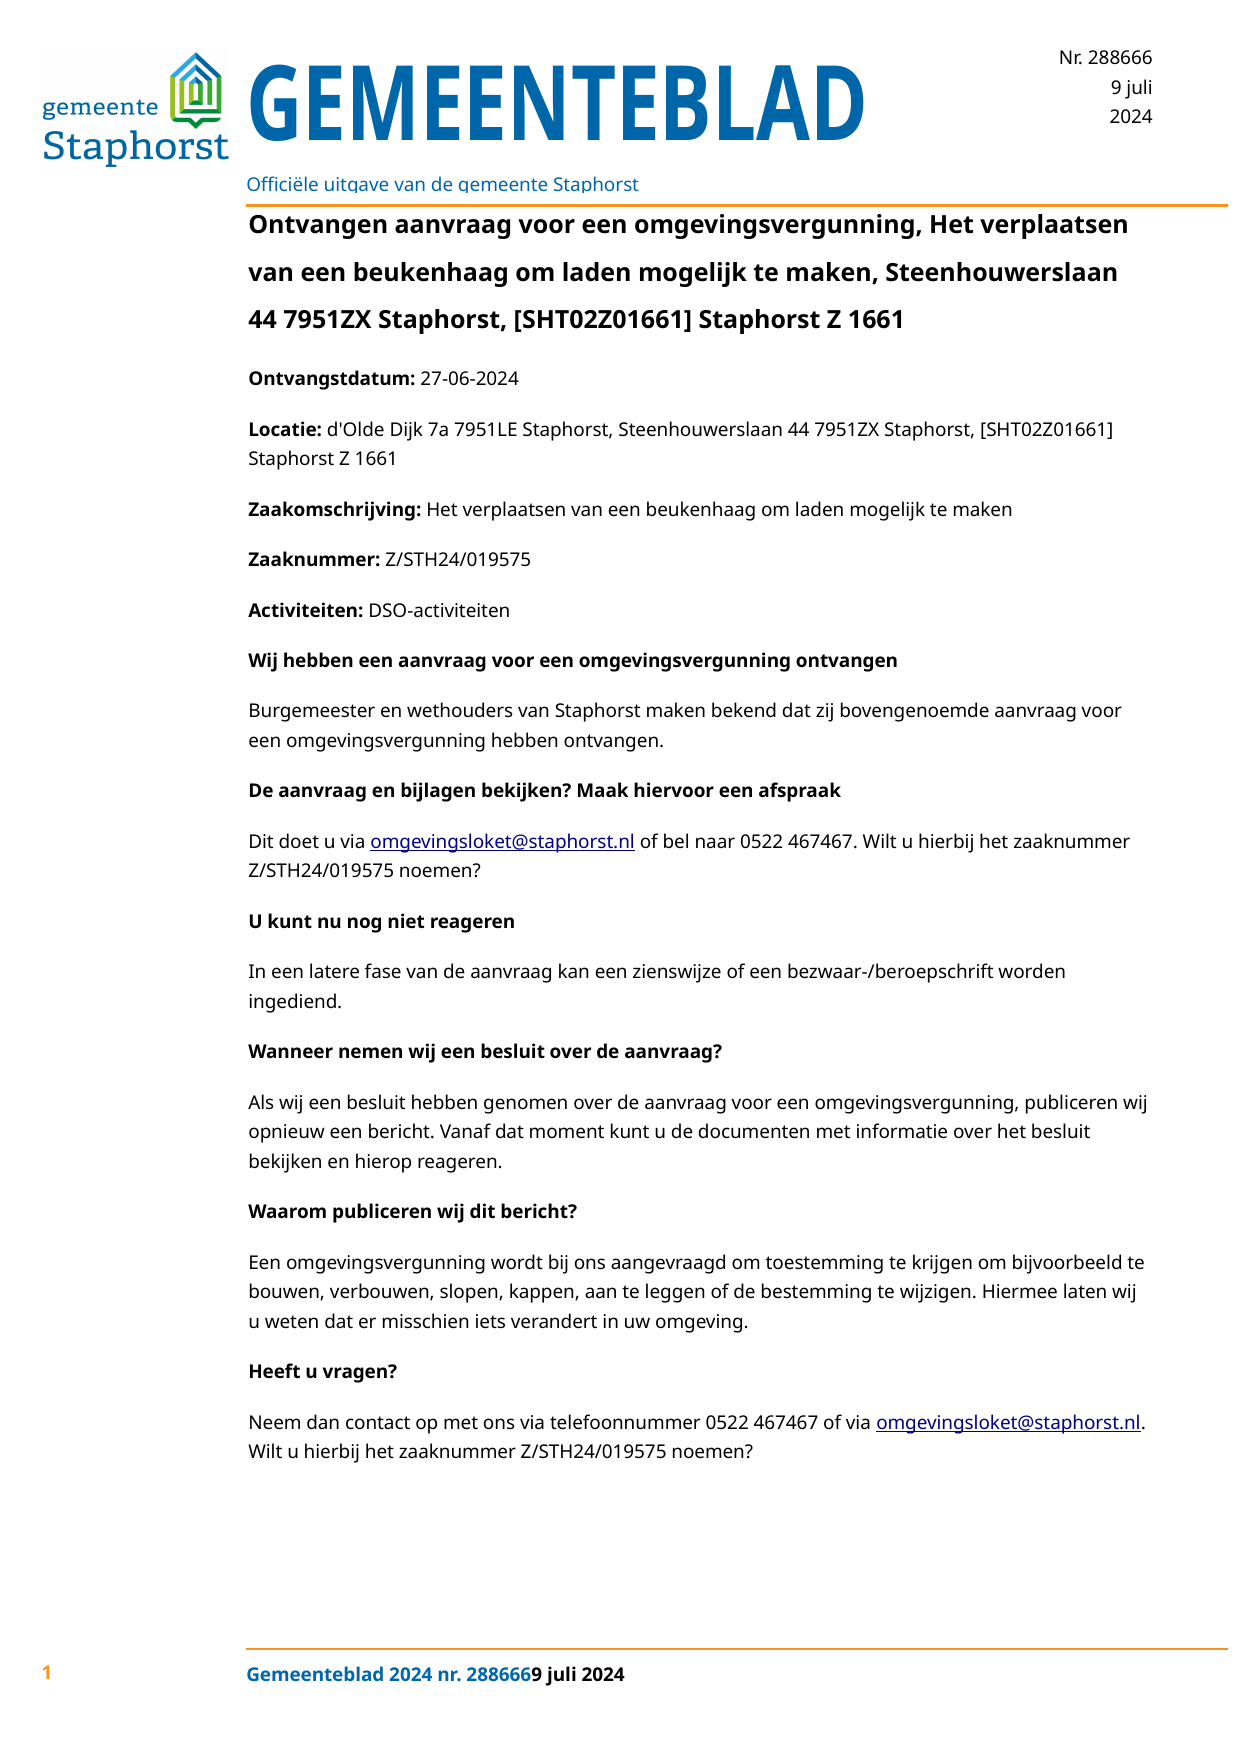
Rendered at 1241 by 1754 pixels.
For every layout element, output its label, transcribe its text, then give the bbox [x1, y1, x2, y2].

text Neem dan contact op met ons via telefoonnummer 0522 467467 of via omgevingsloket@staphorst.nl. Wilt u hierbij het zaaknummer Z/STH24/019575 noemen? [248, 1409, 1152, 1464]
text Locatie: d'Olde Dijk 7a 7951LE Staphorst, Steenhouwerslaan 44 7951ZX Staphorst, [SHT02Z01661] Staphorst Z 1661 [248, 416, 1152, 471]
text Dit doet u via omgevingsloket@staphorst.nl of bel naar 0522 467467. Wilt u hierbij het zaaknummer Z/STH24/019575 noemen? [248, 828, 1152, 883]
text De aanvraag en bijlagen bekijken? Maak hiervoor een afspraak [248, 778, 1152, 803]
text Zaakomschrijving: Het verplaatsen van een beukenhaag om laden mogelijk te maken [248, 496, 1152, 522]
text Ontvangen aanvraag voor een omgevingsvergunning, Het verplaatsen van een beukenhaag om laden mogelijk te maken, Steenhouwerslaan 44 7951ZX Staphorst, [SHT02Z01661] Staphorst Z 1661 [248, 207, 1152, 336]
text Waarom publiceren wij dit bericht? [248, 1198, 1152, 1224]
picture [41, 47, 231, 172]
text Zaaknummer: Z/STH24/019575 [248, 546, 1152, 572]
text Heeft u vragen? [248, 1358, 1152, 1384]
text Ontvangstdatum: 27-06-2024 [248, 366, 1152, 391]
text In een latere fase van de aanvraag kan een zienswijze of een bezwaar-/beroepschrift worden ingediend. [248, 958, 1152, 1014]
text Als wij een besluit hebben genomen over de aanvraag voor een omgevingsvergunning, publiceren wij opnieuw een bericht. Vanaf dat moment kunt u de documenten met informatie over het besluit bekijken en hierop reageren. [248, 1089, 1152, 1174]
text Wanneer nemen wij een besluit over de aanvraag? [248, 1038, 1152, 1064]
text Activiteiten: DSO-activiteiten [248, 597, 1152, 622]
text U kunt nu nog niet reageren [248, 908, 1152, 934]
text Burgemeester en wethouders van Staphorst maken bekend dat zij bovengenoemde aanvraag voor een omgevingsvergunning hebben ontvangen. [248, 698, 1152, 753]
text Wij hebben een aanvraag voor een omgevingsvergunning ontvangen [248, 647, 1152, 673]
text Een omgevingsvergunning wordt bij ons aangevraagd om toestemming te krijgen om bijvoorbeeld te bouwen, verbouwen, slopen, kappen, aan te leggen of de bestemming te wijzigen. Hiermee laten wij u weten dat er misschien iets verandert in uw omgeving. [248, 1249, 1152, 1334]
